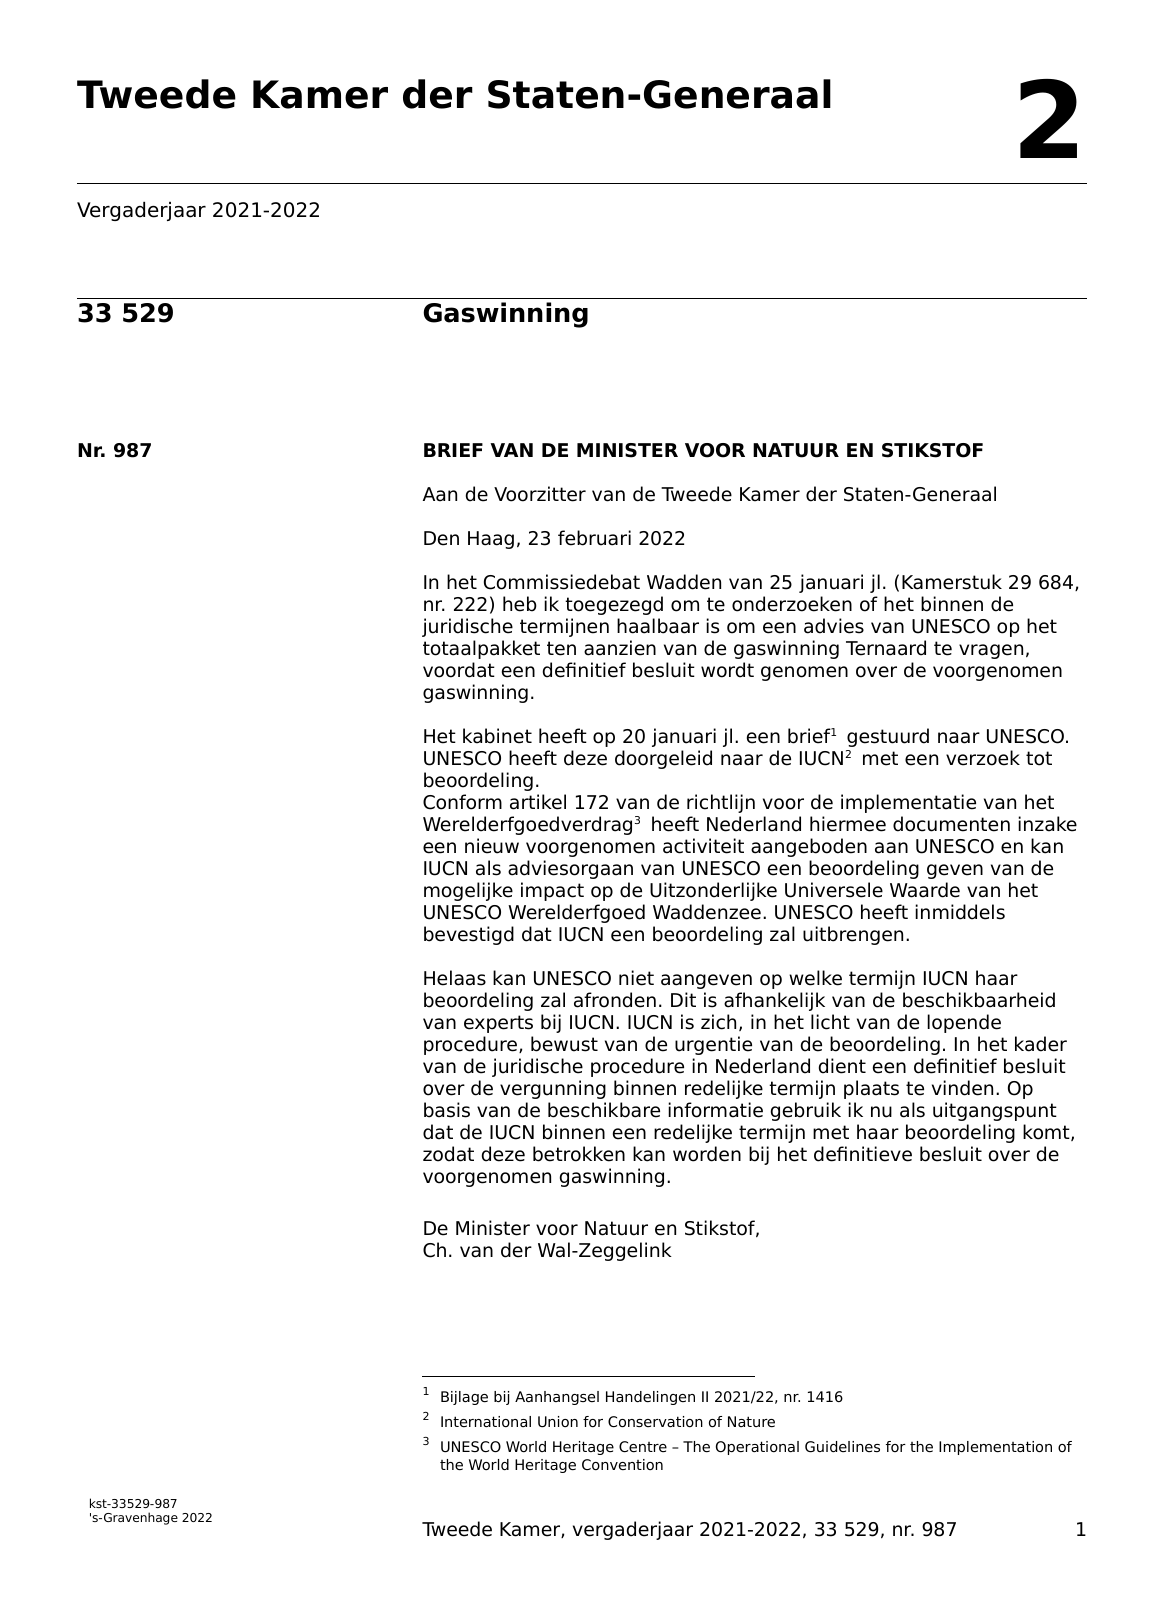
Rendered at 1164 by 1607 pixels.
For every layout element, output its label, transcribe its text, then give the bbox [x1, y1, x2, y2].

text International Union for Conservation of Nature [422, 1410, 1087, 1432]
text Conform artikel 172 van de richtlijn voor de implementatie van het Werelderfgoedverdrag heeft Nederland hiermee documenten inzake een nieuw voorgenomen activiteit aangeboden aan UNESCO en kan IUCN als adviesorgaan van UNESCO een beoordeling geven van de mogelijke impact op de Uitzonderlijke Universele Waarde van het UNESCO Werelderfgoed Waddenzee. UNESCO heeft inmiddels bevestigd dat IUCN een beoordeling zal uitbrengen. [422, 792, 1087, 946]
table_header 2 [886, 59, 1087, 183]
text In het Commissiedebat Wadden van 25 januari jl. (Kamerstuk 29 684, nr. 222) heb ik toegezegd om te onderzoeken of het binnen de juridische termijnen haalbaar is om een advies van UNESCO op het totaalpakket ten aanzien van de gaswinning Ternaard te vragen, voordat een definitief besluit wordt genomen over de voorgenomen gaswinning. [422, 572, 1087, 704]
text Het kabinet heeft op 20 januari jl. een brief gestuurd naar UNESCO. UNESCO heeft deze doorgeleid naar de IUCN met een verzoek tot beoordeling. [422, 726, 1087, 792]
text Den Haag, 23 februari 2022 [422, 528, 1087, 550]
table_header Tweede Kamer der Staten-Generaal [77, 59, 886, 183]
text UNESCO World Heritage Centre – The Operational Guidelines for the Implementation of the World Heritage Convention [422, 1435, 1087, 1474]
text kst-33529-987 [88, 1497, 323, 1511]
text Bijlage bij Aanhangsel Handelingen II 2021/22, nr. 1416 [422, 1385, 1087, 1407]
table_cell Vergaderjaar 2021-2022 [77, 184, 1087, 298]
text Helaas kan UNESCO niet aangeven op welke termijn IUCN haar beoordeling zal afronden. Dit is afhankelijk van de beschikbaarheid van experts bij IUCN. IUCN is zich, in het licht van de lopende procedure, bewust van de urgentie van de beoordeling. In het kader van de juridische procedure in Nederland dient een definitief besluit over de vergunning binnen redelijke termijn plaats te vinden. Op basis van de beschikbare informatie gebruik ik nu als uitgangspunt dat de IUCN binnen een redelijke termijn met haar beoordeling komt, zodat deze betrokken kan worden bij het definitieve besluit over de voorgenomen gaswinning. [422, 968, 1087, 1188]
subtitle 33 529 Gaswinning [77, 299, 1087, 329]
subtitle Nr. 987 BRIEF VAN DE MINISTER VOOR NATUUR EN STIKSTOF [77, 440, 1087, 462]
text 's-Gravenhage 2022 [88, 1511, 323, 1525]
text Aan de Voorzitter van de Tweede Kamer der Staten-Generaal [422, 484, 1087, 506]
text De Minister voor Natuur en Stikstof, Ch. van der Wal-Zeggelink [422, 1218, 1087, 1262]
